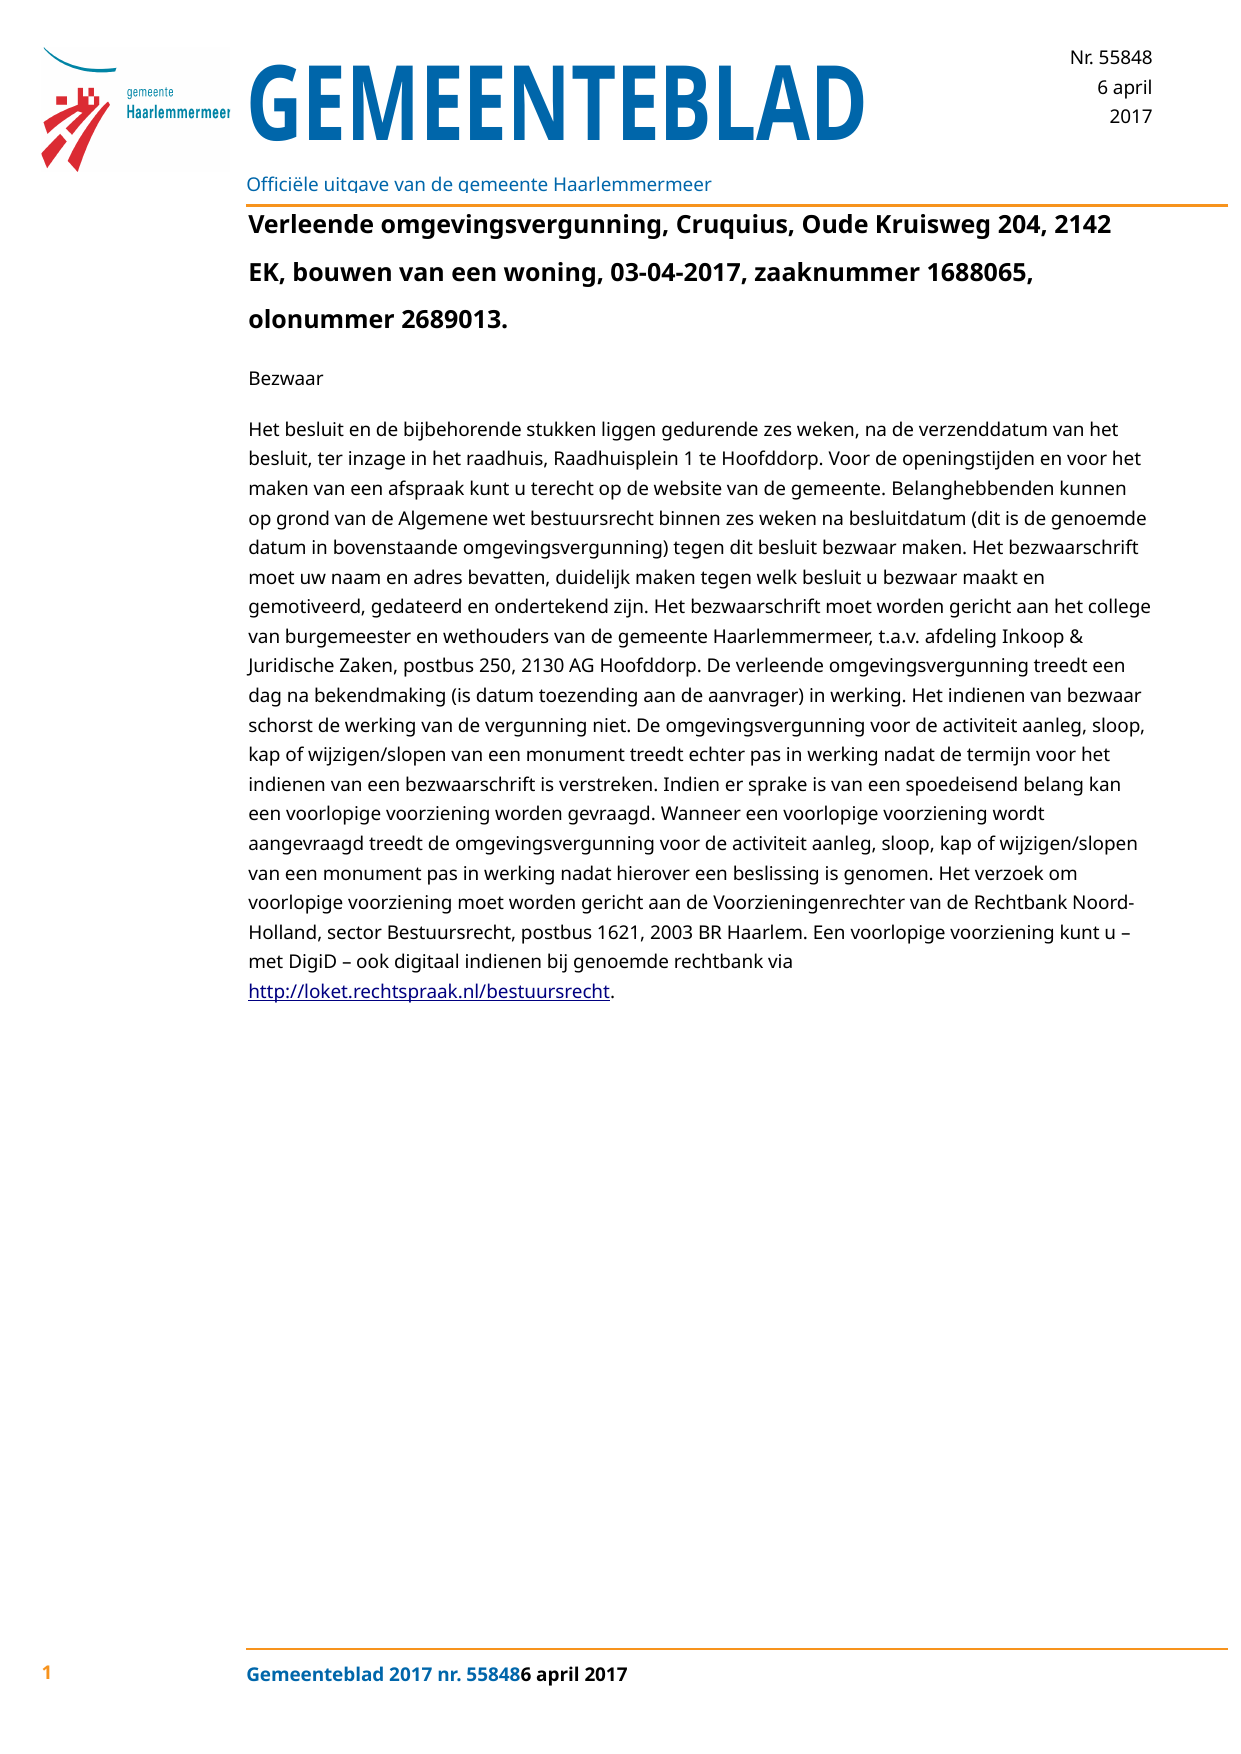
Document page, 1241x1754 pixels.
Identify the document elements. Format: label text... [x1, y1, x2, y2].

text Verleende omgevingsvergunning, Cruquius, Oude Kruisweg 204, 2142 EK, bouwen van een woning, 03-04-2017, zaaknummer 1688065, olonummer 2689013. [248, 207, 1152, 336]
picture [41, 47, 231, 172]
text Bezwaar [248, 366, 1152, 391]
text Het besluit en de bijbehorende stukken liggen gedurende zes weken, na de verzenddatum van het besluit, ter inzage in het raadhuis, Raadhuisplein 1 te Hoofddorp. Voor de openingstijden en voor het maken van een afspraak kunt u terecht op de website van de gemeente. Belanghebbenden kunnen op grond van de Algemene wet bestuursrecht binnen zes weken na besluitdatum (dit is de genoemde datum in bovenstaande omgevingsvergunning) tegen dit besluit bezwaar maken. Het bezwaarschrift moet uw naam en adres bevatten, duidelijk maken tegen welk besluit u bezwaar maakt en gemotiveerd, gedateerd en ondertekend zijn. Het bezwaarschrift moet worden gericht aan het college van burgemeester en wethouders van de gemeente Haarlemmermeer, t.a.v. afdeling Inkoop & Juridische Zaken, postbus 250, 2130 AG Hoofddorp. De verleende omgevingsvergunning treedt een dag na bekendmaking (is datum toezending aan de aanvrager) in werking. Het indienen van bezwaar schorst de werking van de vergunning niet. De omgevingsvergunning voor de activiteit aanleg, sloop, kap of wijzigen/slopen van een monument treedt echter pas in werking nadat de termijn voor het indienen van een bezwaarschrift is verstreken. Indien er sprake is van een spoedeisend belang kan een voorlopige voorziening worden gevraagd. Wanneer een voorlopige voorziening wordt aangevraagd treedt de omgevingsvergunning voor de activiteit aanleg, sloop, kap of wijzigen/slopen van een monument pas in werking nadat hierover een beslissing is genomen. Het verzoek om voorlopige voorziening moet worden gericht aan de Voorzieningenrechter van de Rechtbank Noord-Holland, sector Bestuursrecht, postbus 1621, 2003 BR Haarlem. Een voorlopige voorziening kunt u – met DigiD – ook digitaal indienen bij genoemde rechtbank via http://loket.rechtspraak.nl/bestuursrecht. [248, 416, 1152, 1004]
